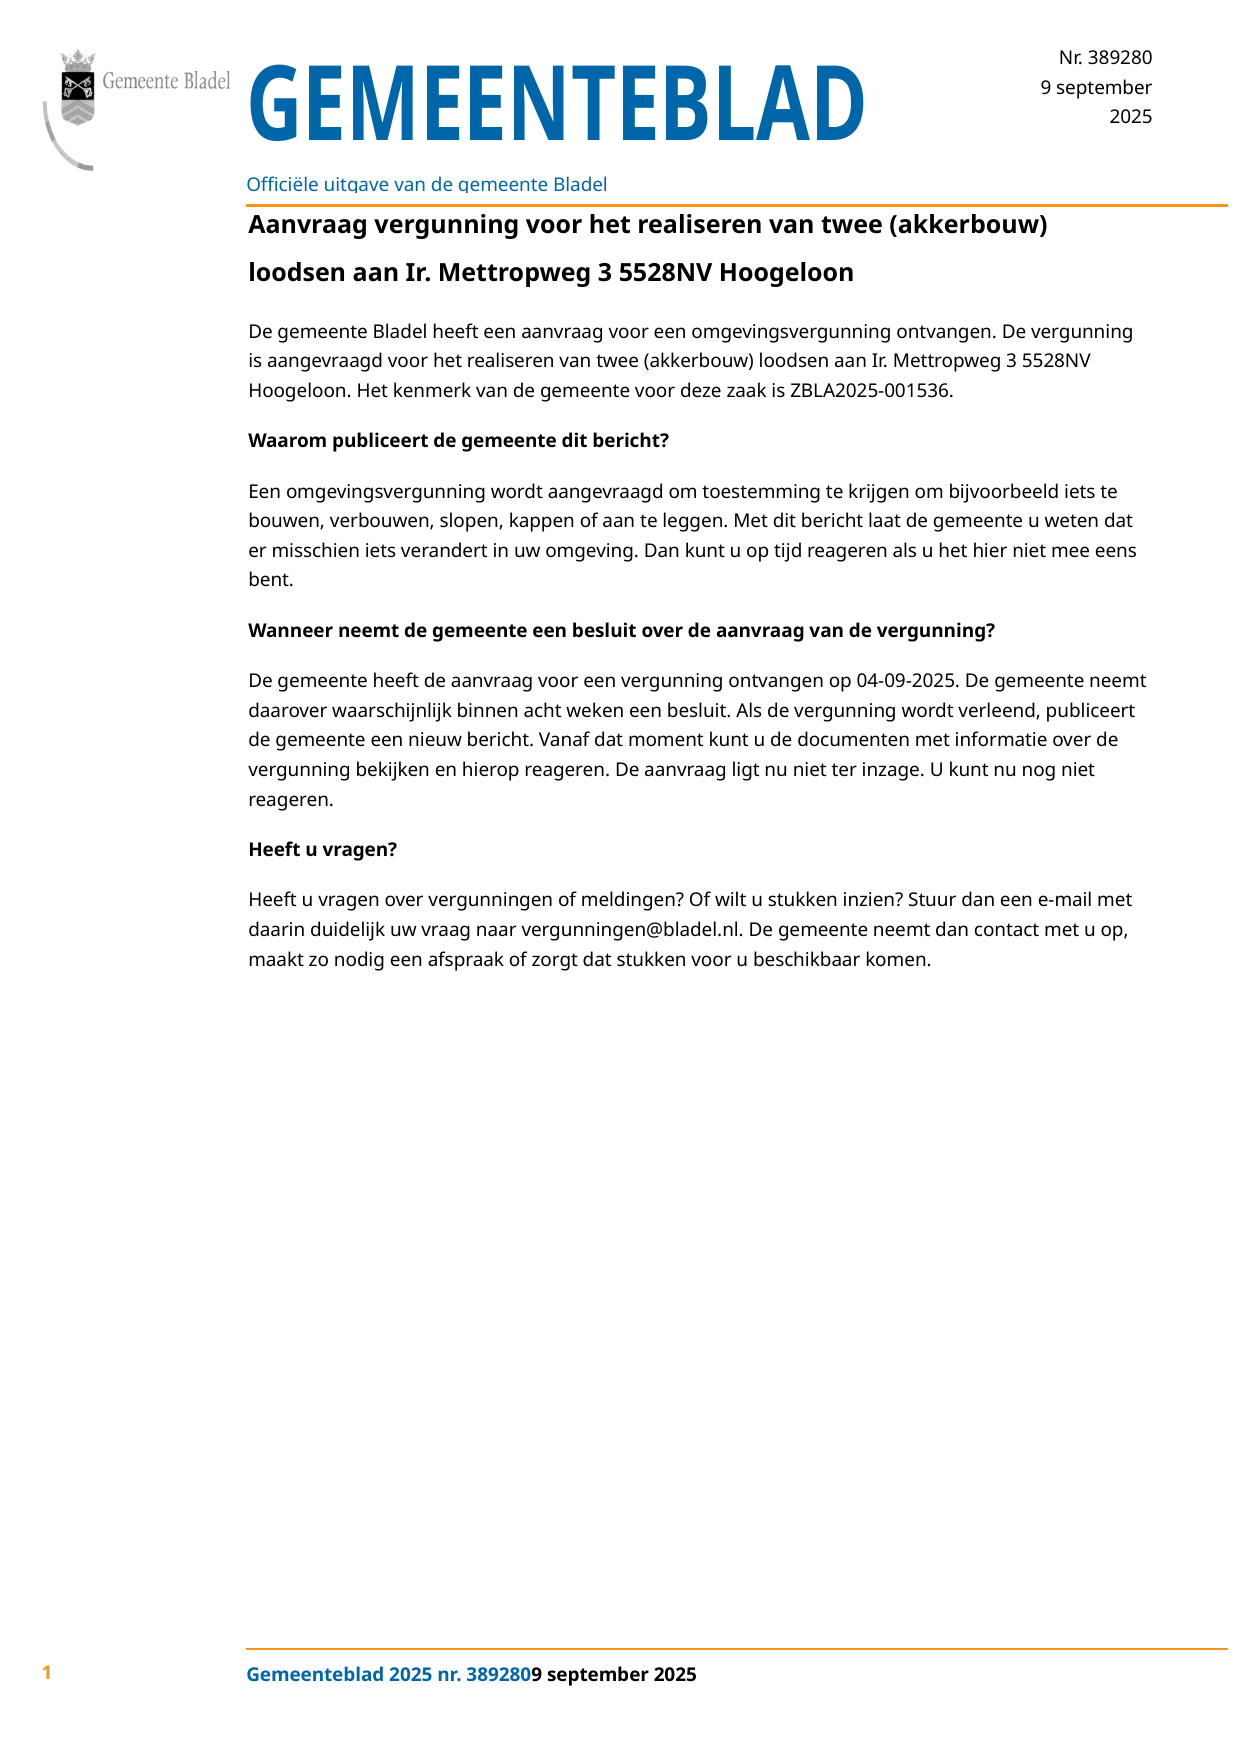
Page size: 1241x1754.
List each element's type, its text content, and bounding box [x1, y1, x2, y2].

text Waarom publiceert de gemeente dit bericht? [248, 427, 1152, 453]
text Heeft u vragen over vergunningen of meldingen? Of wilt u stukken inzien? Stuur dan een e-mail met daarin duidelijk uw vraag naar vergunningen@bladel.nl. De gemeente neemt dan contact met u op, maakt zo nodig een afspraak of zorgt dat stukken voor u beschikbaar komen. [248, 887, 1152, 972]
text De gemeente Bladel heeft een aanvraag voor een omgevingsvergunning ontvangen. De vergunning is aangevraagd voor het realiseren van twee (akkerbouw) loodsen aan Ir. Mettropweg 3 5528NV Hoogeloon. Het kenmerk van de gemeente voor deze zaak is ZBLA2025-001536. [248, 318, 1152, 403]
text Aanvraag vergunning voor het realiseren van twee (akkerbouw) loodsen aan Ir. Mettropweg 3 5528NV Hoogeloon [248, 207, 1152, 288]
text Wanneer neemt de gemeente een besluit over de aanvraag van de vergunning? [248, 617, 1152, 643]
text De gemeente heeft de aanvraag voor een vergunning ontvangen op 04-09-2025. De gemeente neemt daarover waarschijnlijk binnen acht weken een besluit. Als de vergunning wordt verleend, publiceert de gemeente een nieuw bericht. Vanaf dat moment kunt u de documenten met informatie over de vergunning bekijken en hierop reageren. De aanvraag ligt nu niet ter inzage. U kunt nu nog niet reageren. [248, 667, 1152, 812]
text Een omgevingsvergunning wordt aangevraagd om toestemming te krijgen om bijvoorbeeld iets te bouwen, verbouwen, slopen, kappen of aan te leggen. Met dit bericht laat de gemeente u weten dat er misschien iets verandert in uw omgeving. Dan kunt u op tijd reageren als u het hier niet mee eens bent. [248, 478, 1152, 592]
picture [41, 47, 231, 172]
text Heeft u vragen? [248, 836, 1152, 862]
